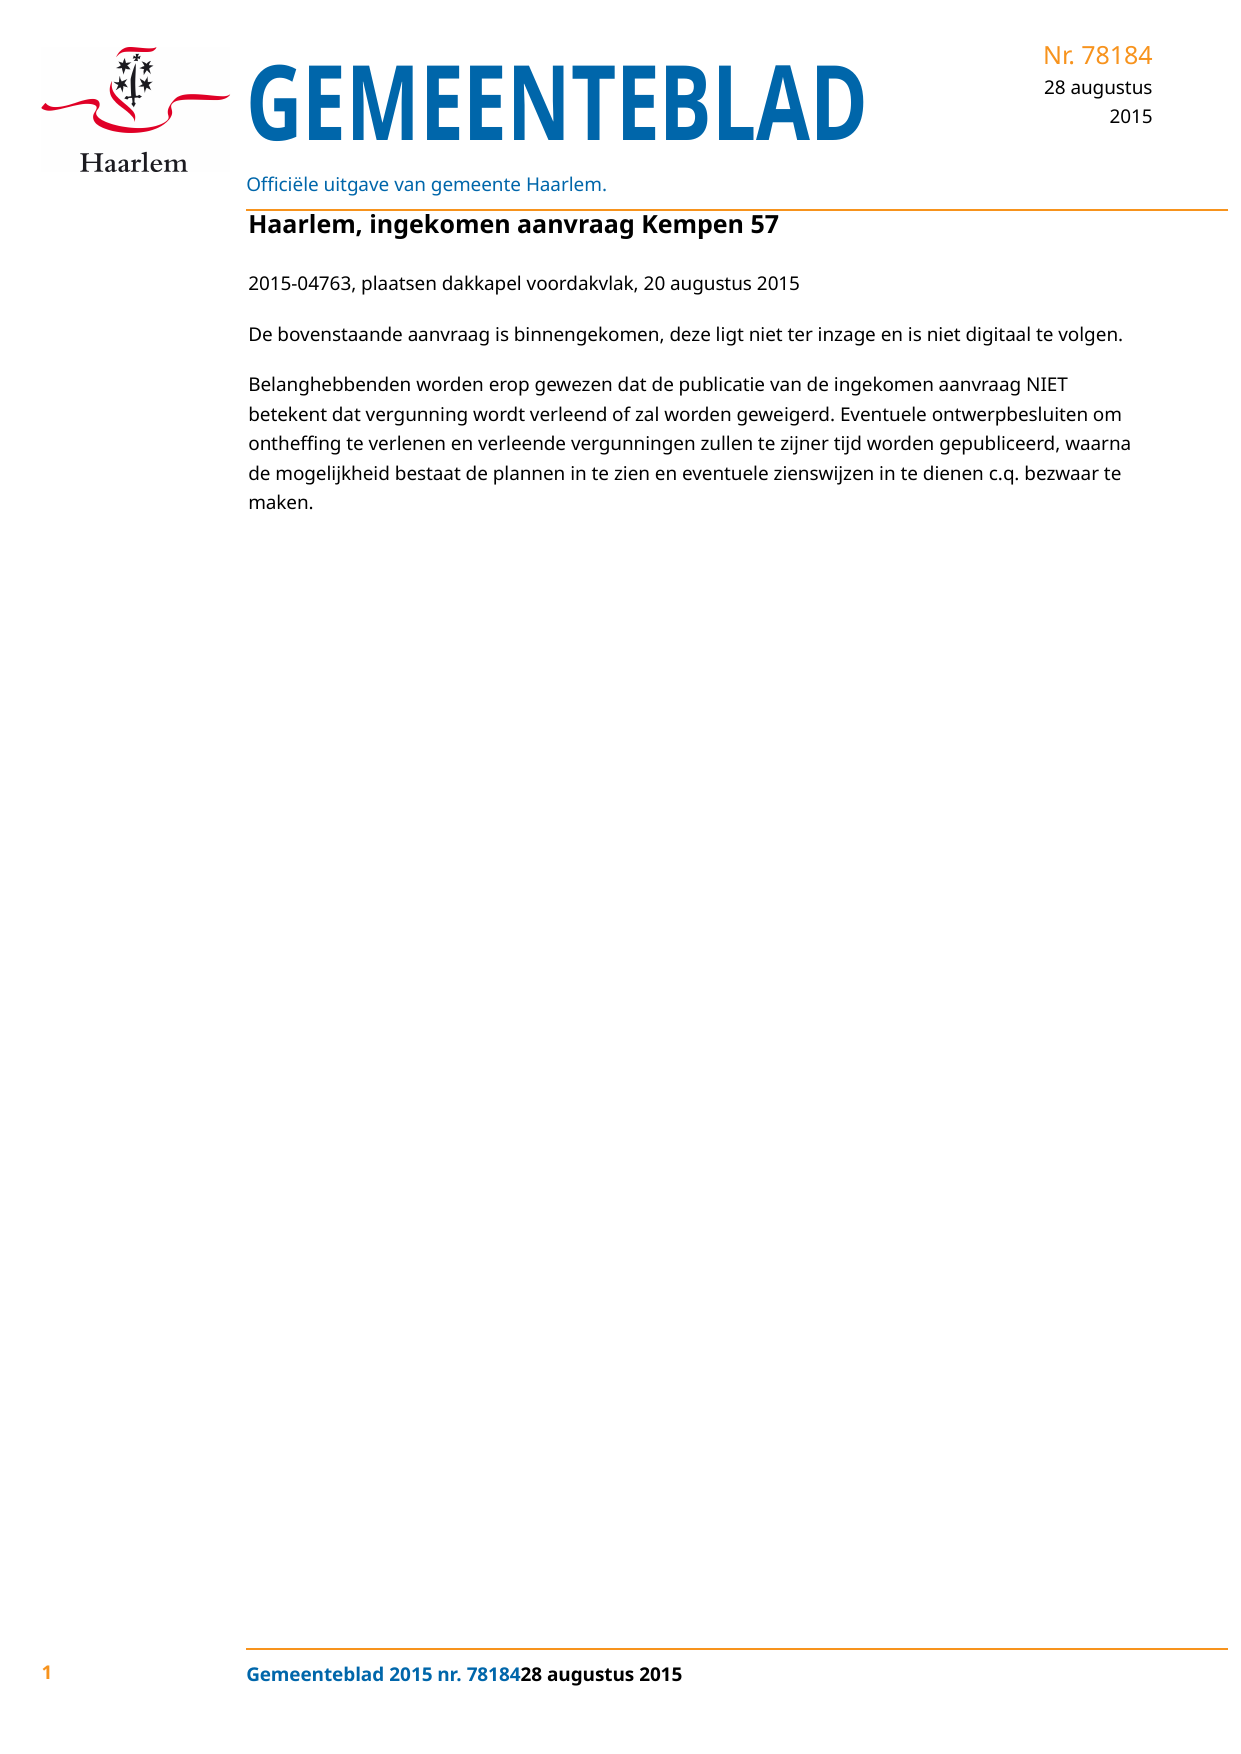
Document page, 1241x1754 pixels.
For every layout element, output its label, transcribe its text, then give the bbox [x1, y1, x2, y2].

text De bovenstaande aanvraag is binnengekomen, deze ligt niet ter inzage en is niet digitaal te volgen. [248, 321, 1152, 346]
text 2015-04763, plaatsen dakkapel voordakvlak, 20 augustus 2015 [248, 270, 1152, 296]
text Haarlem, ingekomen aanvraag Kempen 57 [248, 211, 1152, 241]
picture [41, 47, 231, 172]
text Belanghebbenden worden erop gewezen dat de publicatie van de ingekomen aanvraag NIET betekent dat vergunning wordt verleend of zal worden geweigerd. Eventuele ontwerpbesluiten om ontheffing te verlenen en verleende vergunningen zullen te zijner tijd worden gepubliceerd, waarna de mogelijkheid bestaat de plannen in te zien en eventuele zienswijzen in te dienen c.q. bezwaar te maken. [248, 371, 1152, 515]
